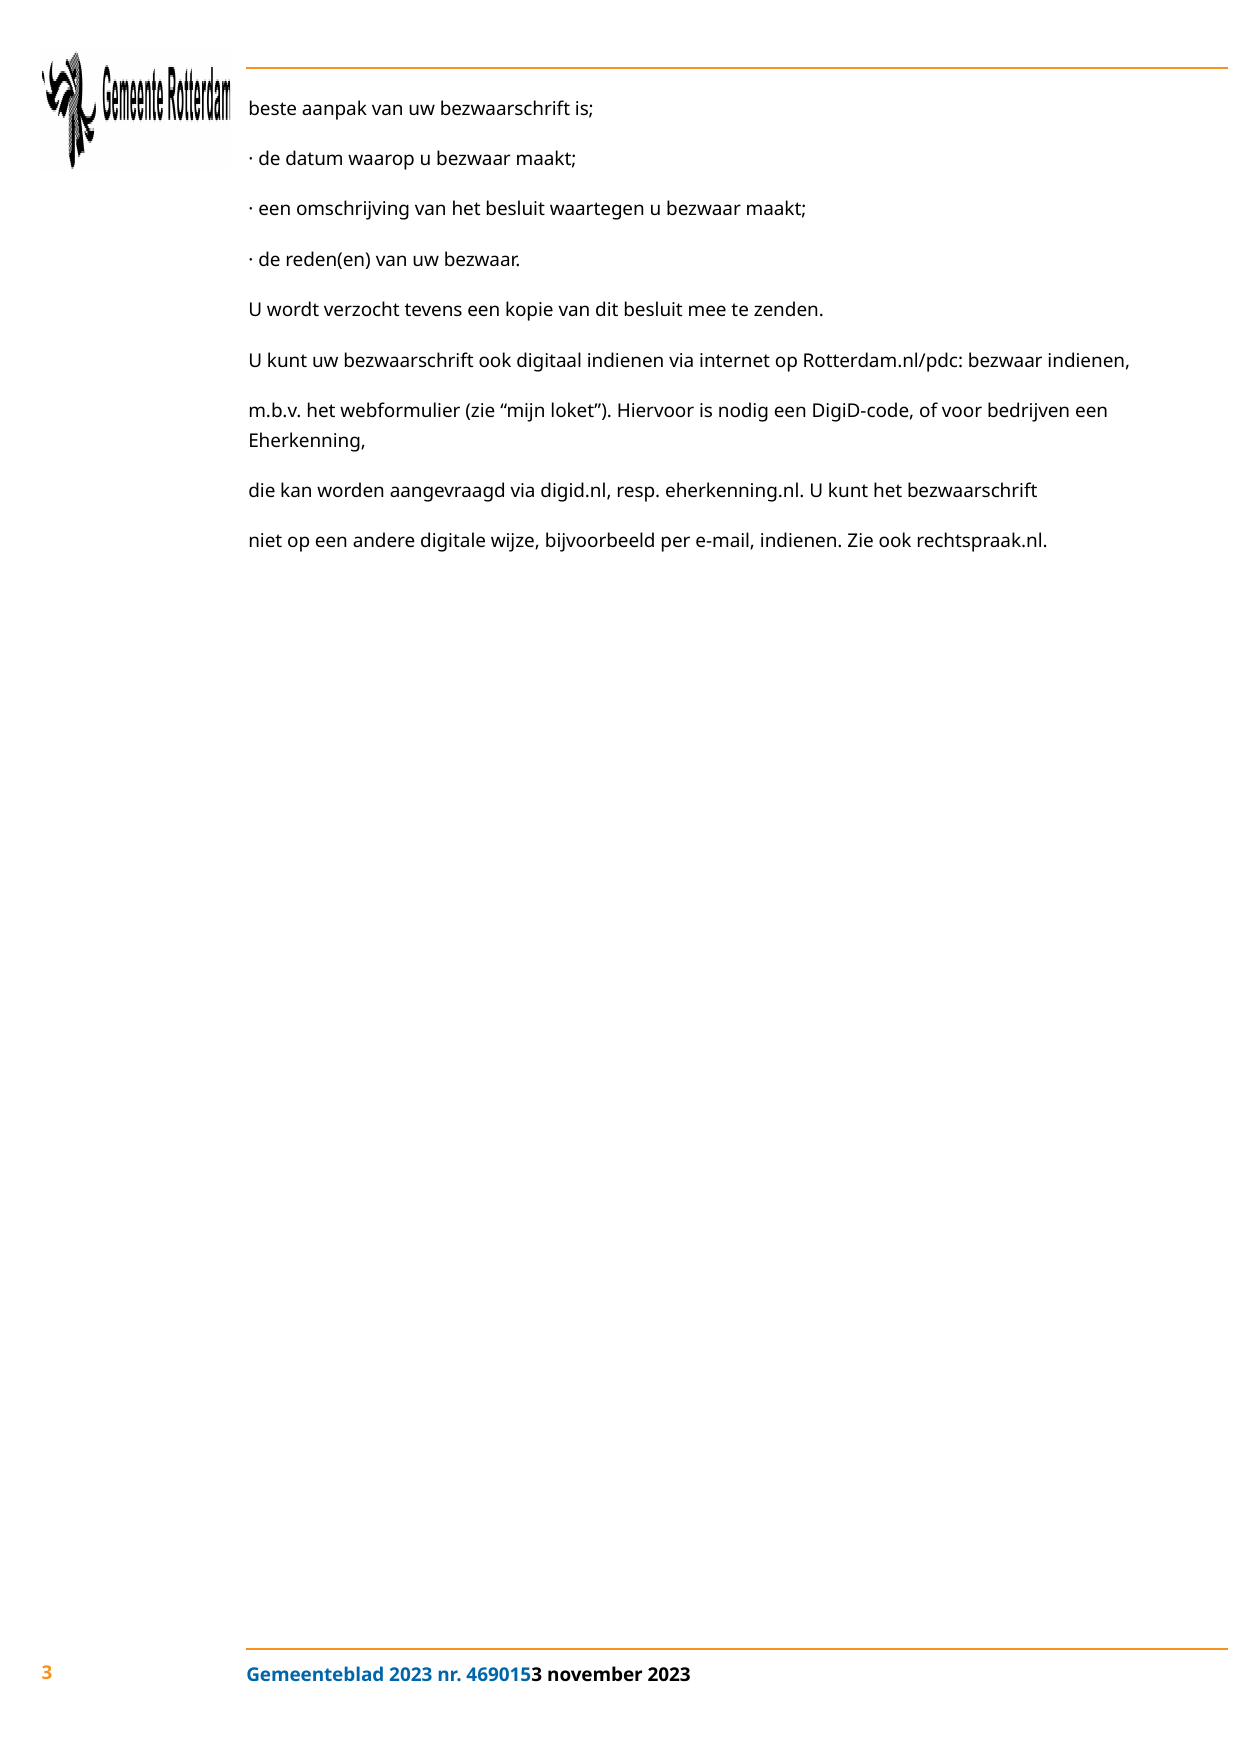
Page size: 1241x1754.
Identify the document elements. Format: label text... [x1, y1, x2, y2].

text m.b.v. het webformulier (zie “mijn loket”). Hiervoor is nodig een DigiD-code, of voor bedrijven een Eherkenning, [248, 397, 1152, 453]
text die kan worden aangevraagd via digid.nl, resp. eherkenning.nl. U kunt het bezwaarschrift [248, 477, 1152, 503]
text U wordt verzocht tevens een kopie van dit besluit mee te zenden. [248, 296, 1152, 322]
text · de reden(en) van uw bezwaar. [248, 246, 1152, 272]
text beste aanpak van uw bezwaarschrift is; [248, 95, 1152, 121]
text niet op een andere digitale wijze, bijvoorbeeld per e-mail, indienen. Zie ook rechtspraak.nl. [248, 528, 1152, 553]
text · een omschrijving van het besluit waartegen u bezwaar maakt; [248, 196, 1152, 221]
picture [41, 47, 231, 172]
text U kunt uw bezwaarschrift ook digitaal indienen via internet op Rotterdam.nl/pdc: bezwaar indienen, [248, 347, 1152, 373]
text · de datum waarop u bezwaar maakt; [248, 145, 1152, 171]
